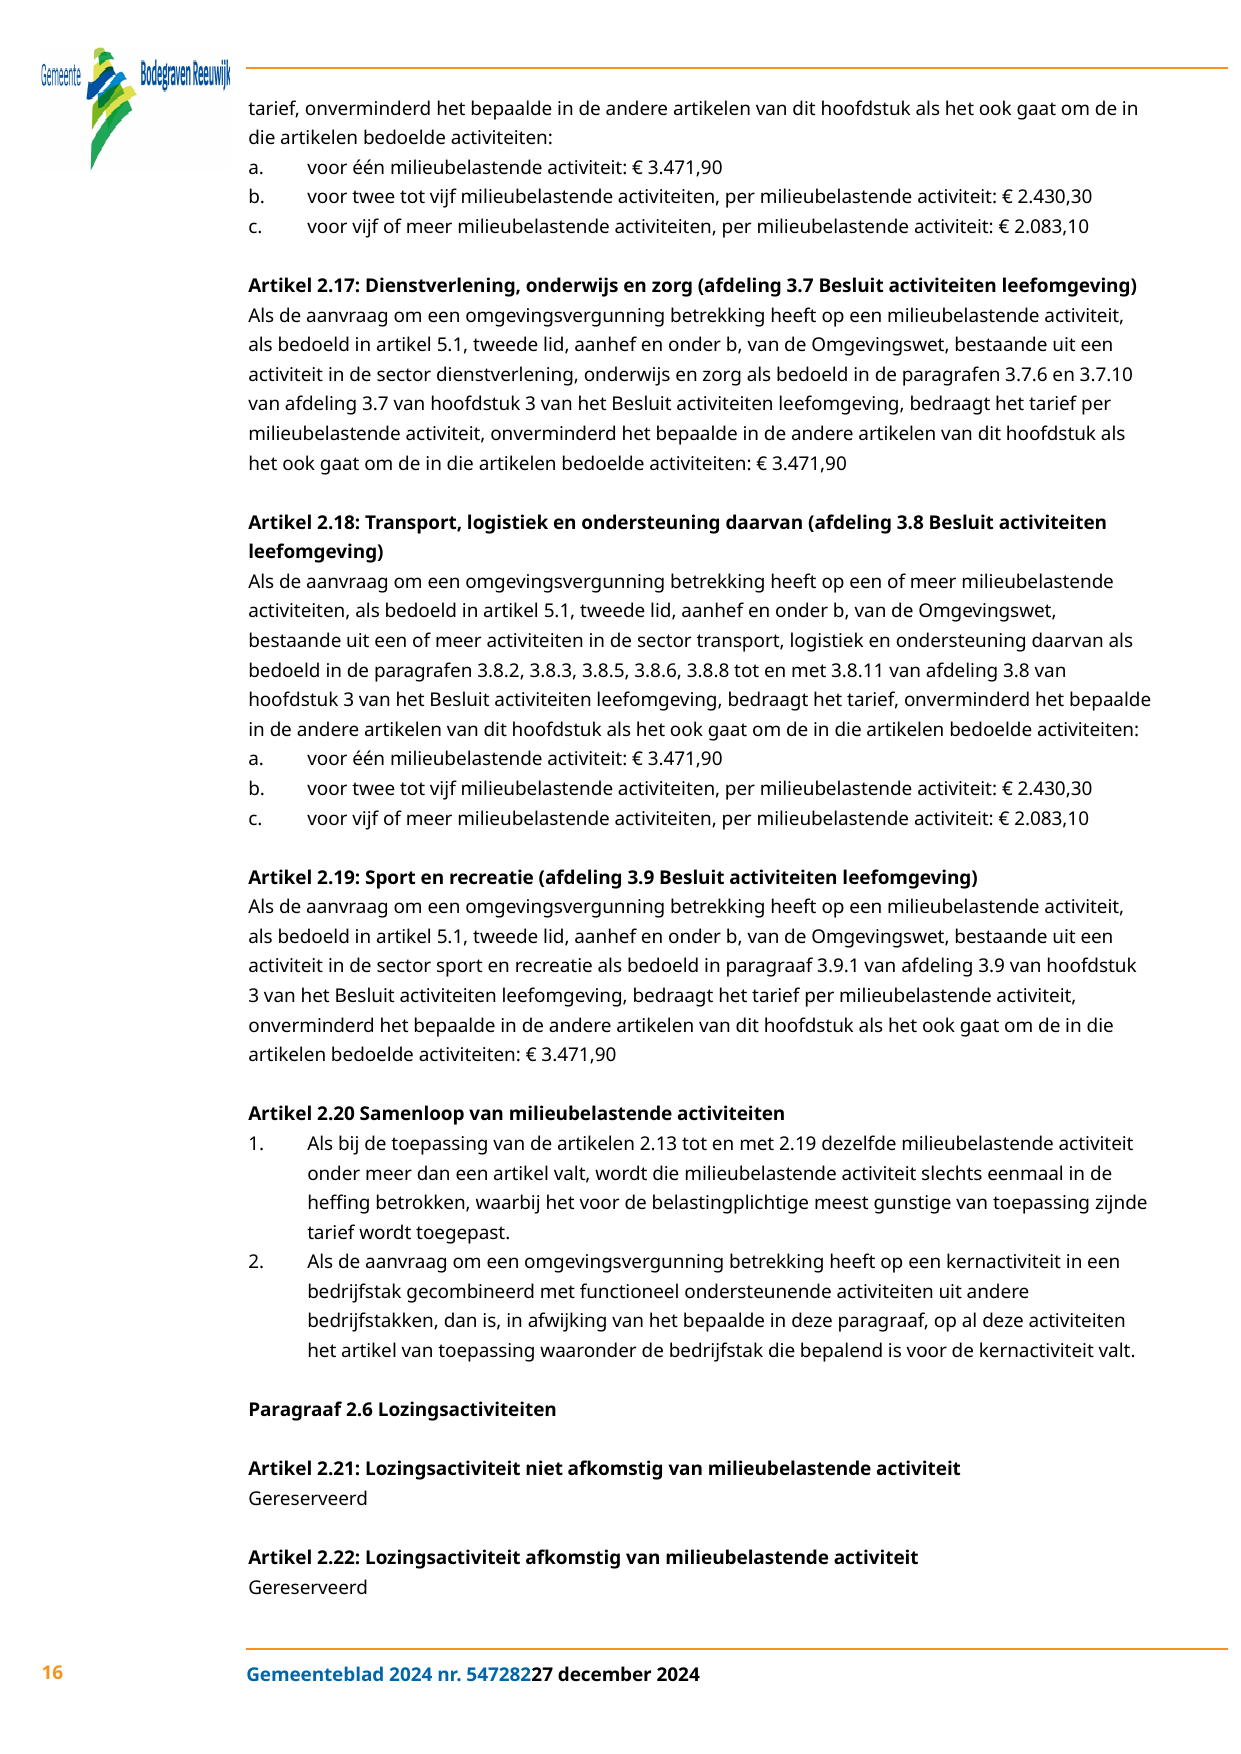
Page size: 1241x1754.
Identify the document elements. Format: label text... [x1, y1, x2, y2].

picture [41, 47, 231, 172]
text Paragraaf 2.6 Lozingsactiviteiten [248, 1396, 1152, 1422]
list voor één milieubelastende activiteit: € 3.471,90 [248, 746, 1152, 771]
text Artikel 2.18: Transport, logistiek en ondersteuning daarvan (afdeling 3.8 Besluit activiteiten leefomgeving) [248, 509, 1152, 564]
text tarief, onverminderd het bepaalde in de andere artikelen van dit hoofdstuk als het ook gaat om de in die artikelen bedoelde activiteiten: [248, 95, 1152, 150]
list voor vijf of meer milieubelastende activiteiten, per milieubelastende activiteit: € 2.083,10 [248, 213, 1152, 239]
text Als de aanvraag om een omgevingsvergunning betrekking heeft op een milieubelastende activiteit, als bedoeld in artikel 5.1, tweede lid, aanhef en onder b, van de Omgevingswet, bestaande uit een activiteit in de sector dienstverlening, onderwijs en zorg als bedoeld in de paragrafen 3.7.6 en 3.7.10 van afdeling 3.7 van hoofdstuk 3 van het Besluit activiteiten leefomgeving, bedraagt het tarief per milieubelastende activiteit, onverminderd het bepaalde in de andere artikelen van dit hoofdstuk als het ook gaat om de in die artikelen bedoelde activiteiten: € 3.471,90 [248, 302, 1152, 476]
text Artikel 2.22: Lozingsactiviteit afkomstig van milieubelastende activiteit [248, 1544, 1152, 1570]
list voor één milieubelastende activiteit: € 3.471,90 [248, 154, 1152, 180]
text Artikel 2.20 Samenloop van milieubelastende activiteiten [248, 1101, 1152, 1126]
list voor vijf of meer milieubelastende activiteiten, per milieubelastende activiteit: € 2.083,10 [248, 805, 1152, 831]
text Gereserveerd [248, 1485, 1152, 1511]
list voor twee tot vijf milieubelastende activiteiten, per milieubelastende activiteit: € 2.430,30 [248, 183, 1152, 209]
text Als de aanvraag om een omgevingsvergunning betrekking heeft op een of meer milieubelastende activiteiten, als bedoeld in artikel 5.1, tweede lid, aanhef en onder b, van de Omgevingswet, bestaande uit een of meer activiteiten in de sector transport, logistiek en ondersteuning daarvan als bedoeld in de paragrafen 3.8.2, 3.8.3, 3.8.5, 3.8.6, 3.8.8 tot en met 3.8.11 van afdeling 3.8 van hoofdstuk 3 van het Besluit activiteiten leefomgeving, bedraagt het tarief, onverminderd het bepaalde in de andere artikelen van dit hoofdstuk als het ook gaat om de in die artikelen bedoelde activiteiten: [248, 568, 1152, 742]
list voor twee tot vijf milieubelastende activiteiten, per milieubelastende activiteit: € 2.430,30 [248, 775, 1152, 801]
text Artikel 2.19: Sport en recreatie (afdeling 3.9 Besluit activiteiten leefomgeving) [248, 864, 1152, 890]
text Gereserveerd [248, 1574, 1152, 1600]
list Als de aanvraag om een omgevingsvergunning betrekking heeft op een kernactiviteit in een bedrijfstak gecombineerd met functioneel ondersteunende activiteiten uit andere bedrijfstakken, dan is, in afwijking van het bepaalde in deze paragraaf, op al deze activiteiten het artikel van toepassing waaronder de bedrijfstak die bepalend is voor de kernactiviteit valt. [248, 1248, 1152, 1363]
text Artikel 2.17: Dienstverlening, onderwijs en zorg (afdeling 3.7 Besluit activiteiten leefomgeving) [248, 272, 1152, 298]
text Artikel 2.21: Lozingsactiviteit niet afkomstig van milieubelastende activiteit [248, 1456, 1152, 1481]
list Als bij de toepassing van de artikelen 2.13 tot en met 2.19 dezelfde milieubelastende activiteit onder meer dan een artikel valt, wordt die milieubelastende activiteit slechts eenmaal in de heffing betrokken, waarbij het voor de belastingplichtige meest gunstige van toepassing zijnde tarief wordt toegepast. [248, 1130, 1152, 1245]
text Als de aanvraag om een omgevingsvergunning betrekking heeft op een milieubelastende activiteit, als bedoeld in artikel 5.1, tweede lid, aanhef en onder b, van de Omgevingswet, bestaande uit een activiteit in de sector sport en recreatie als bedoeld in paragraaf 3.9.1 van afdeling 3.9 van hoofdstuk 3 van het Besluit activiteiten leefomgeving, bedraagt het tarief per milieubelastende activiteit, onverminderd het bepaalde in de andere artikelen van dit hoofdstuk als het ook gaat om de in die artikelen bedoelde activiteiten: € 3.471,90 [248, 893, 1152, 1067]
